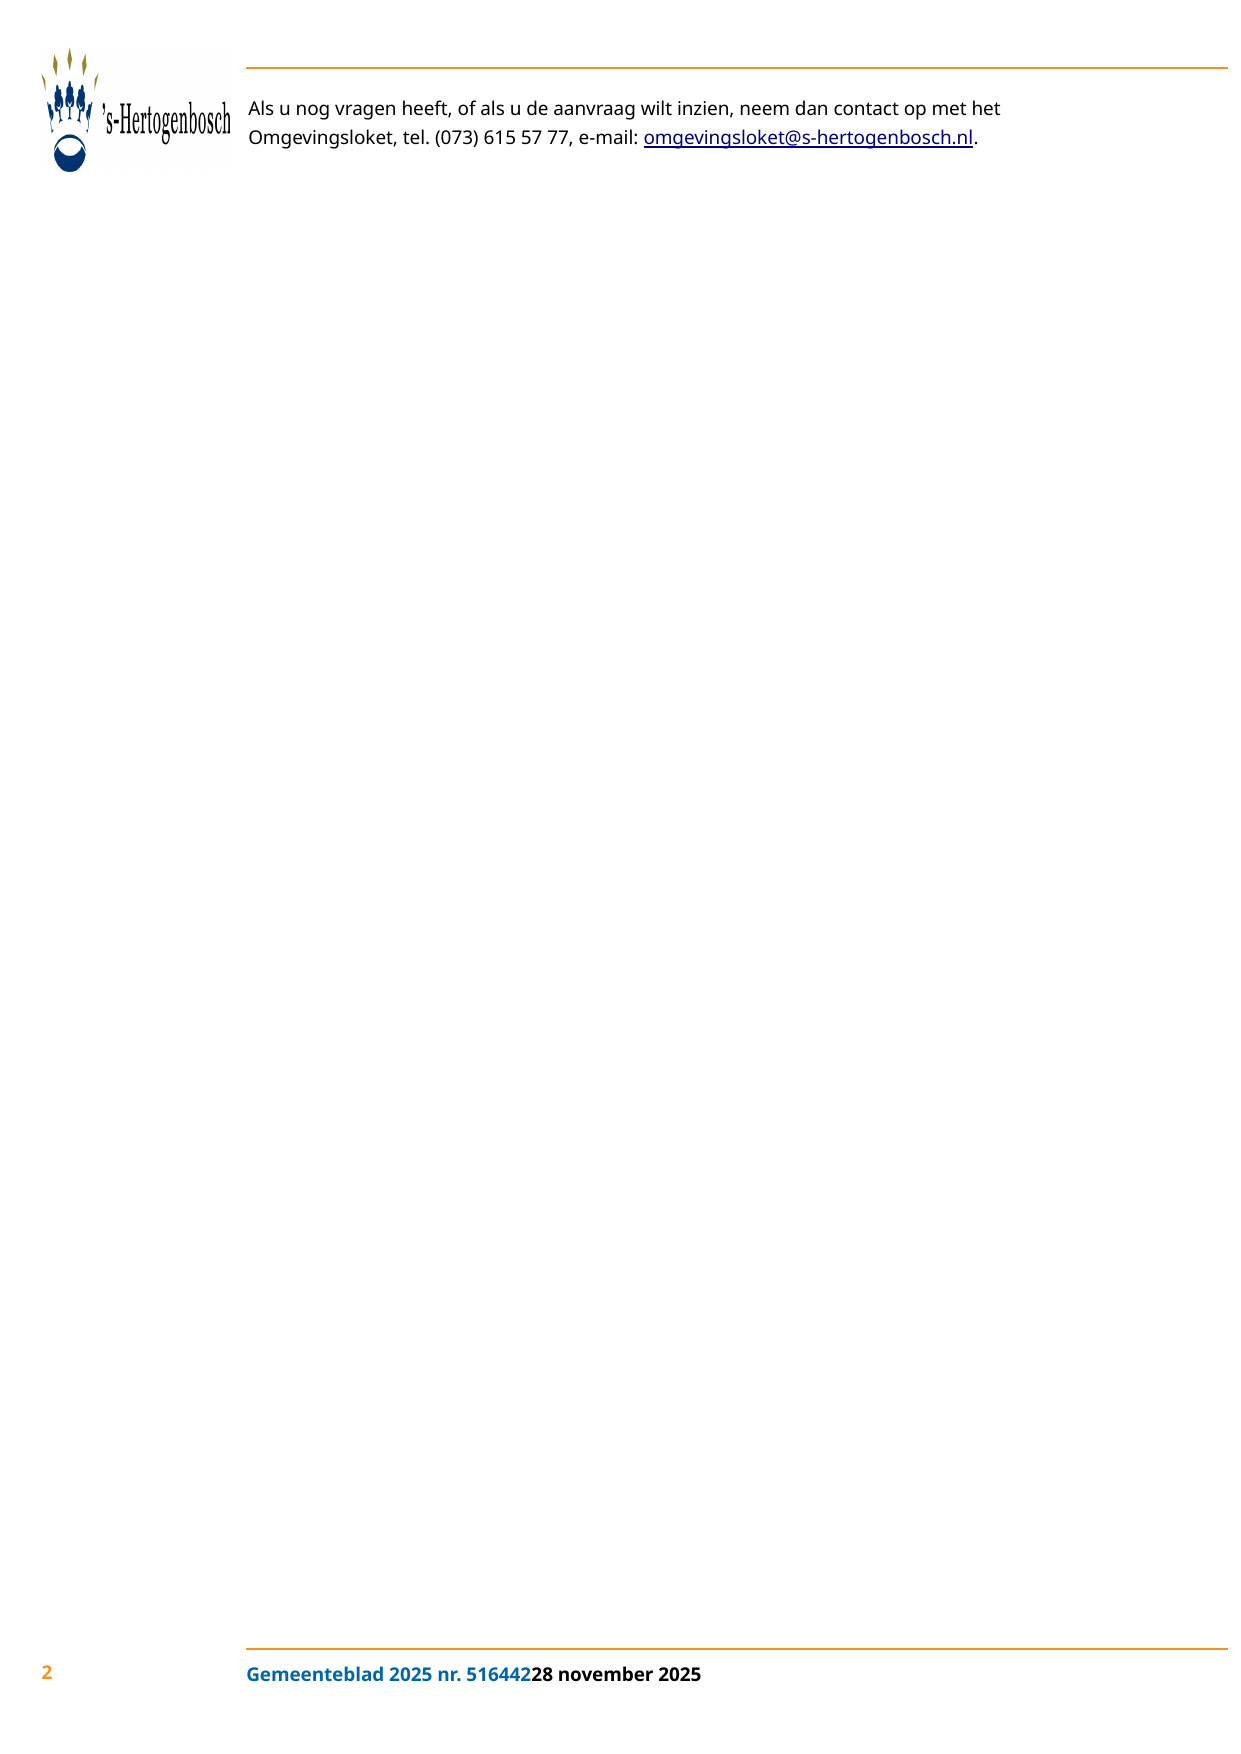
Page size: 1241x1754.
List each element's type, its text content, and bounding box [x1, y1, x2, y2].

text Als u nog vragen heeft, of als u de aanvraag wilt inzien, neem dan contact op met het Omgevingsloket, tel. (073) 615 57 77, e-mail: omgevingsloket@s-hertogenbosch.nl. [248, 95, 1152, 150]
picture [41, 47, 231, 172]
